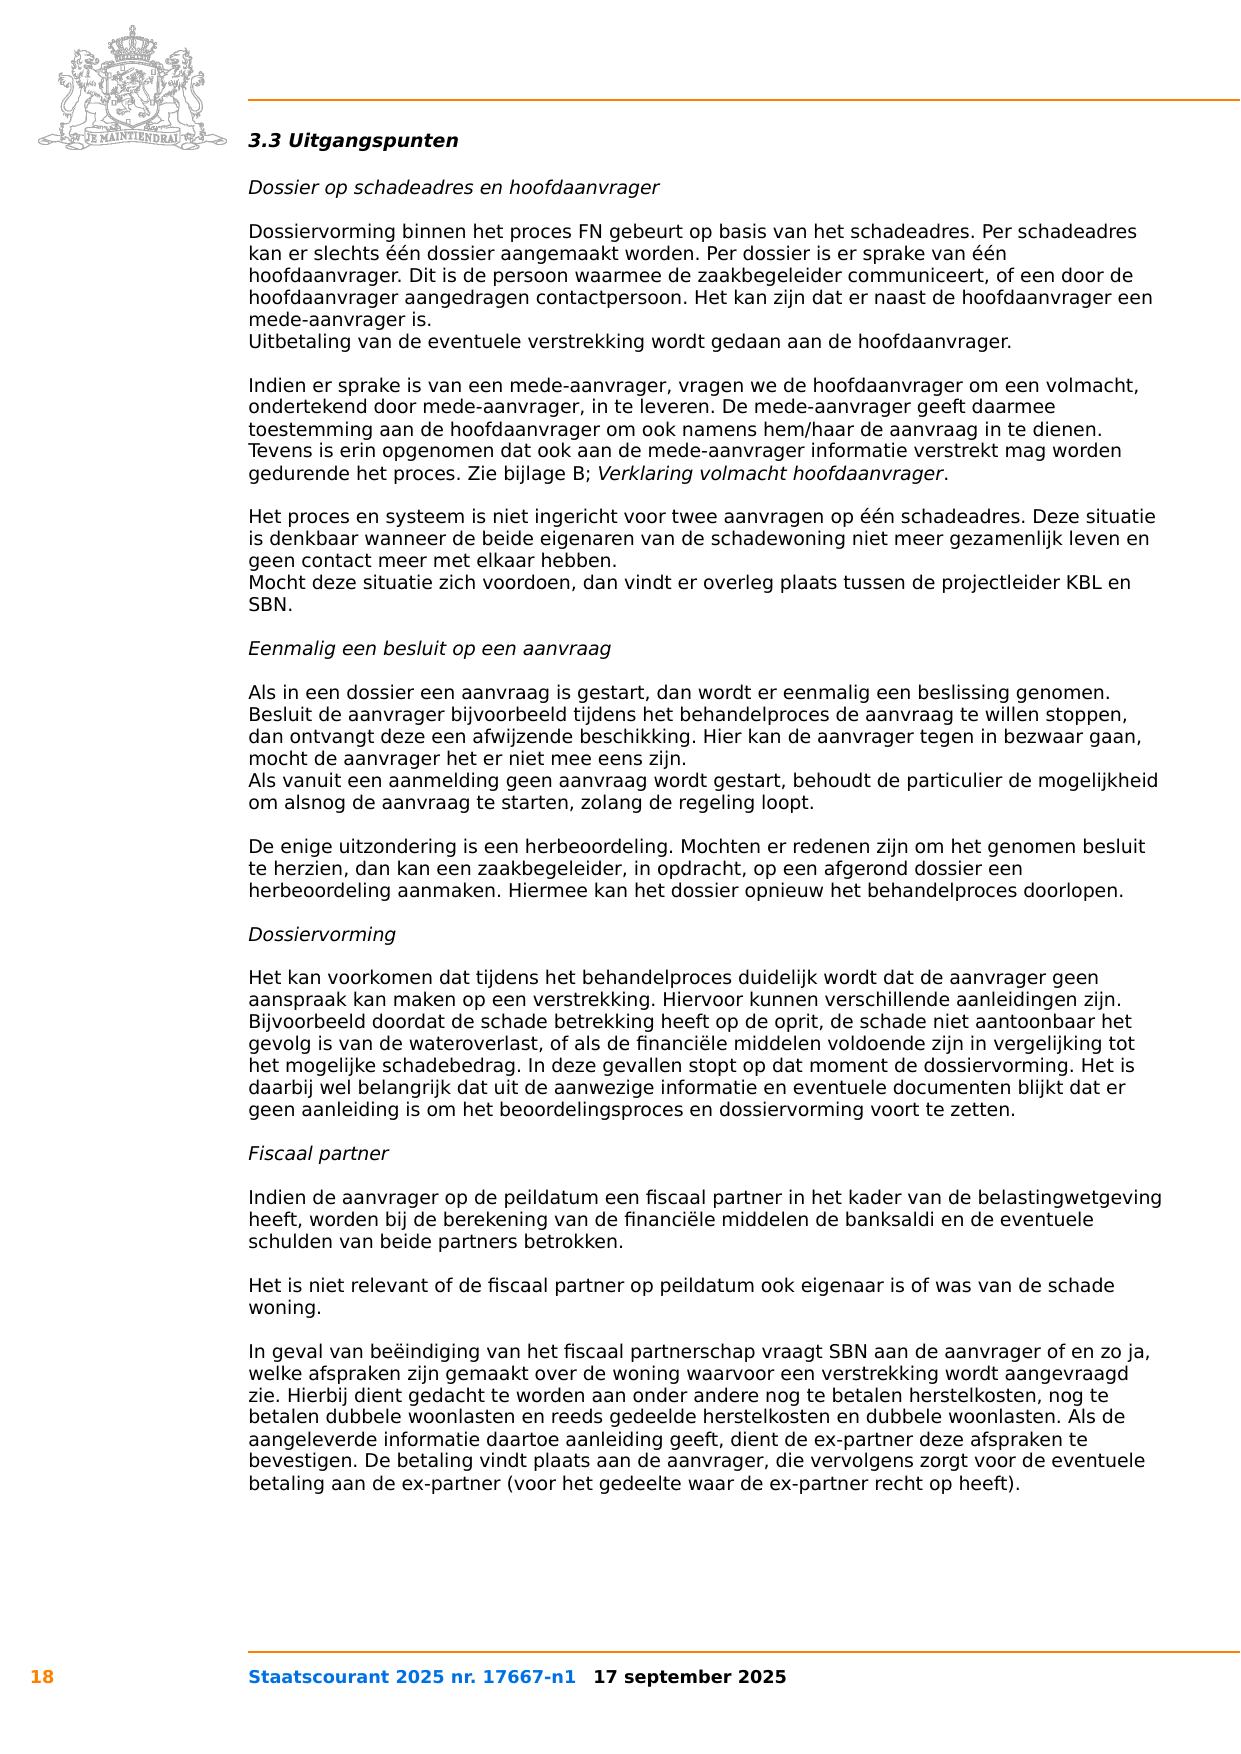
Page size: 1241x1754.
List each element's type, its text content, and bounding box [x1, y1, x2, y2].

subtitle Fiscaal partner [248, 1143, 1163, 1165]
text In geval van beëindiging van het fiscaal partnerschap vraagt SBN aan de aanvrager of en zo ja, welke afspraken zijn gemaakt over de woning waarvoor een verstrekking wordt aangevraagd zie. Hierbij dient gedacht te worden aan onder andere nog te betalen herstelkosten, nog te betalen dubbele woonlasten en reeds gedeelde herstelkosten en dubbele woonlasten. Als de aangeleverde informatie daartoe aanleiding geeft, dient de ex-partner deze afspraken te bevestigen. De betaling vindt plaats aan de aanvrager, die vervolgens zorgt voor de eventuele betaling aan de ex-partner (voor het gedeelte waar de ex-partner recht op heeft). [248, 1341, 1163, 1494]
text Als in een dossier een aanvraag is gestart, dan wordt er eenmalig een beslissing genomen. Besluit de aanvrager bijvoorbeeld tijdens het behandelproces de aanvraag te willen stoppen, dan ontvangt deze een afwijzende beschikking. Hier kan de aanvrager tegen in bezwaar gaan, mocht de aanvrager het er niet mee eens zijn. [248, 682, 1163, 770]
text De enige uitzondering is een herbeoordeling. Mochten er redenen zijn om het genomen besluit te herzien, dan kan een zaakbegeleider, in opdracht, op een afgerond dossier een herbeoordeling aanmaken. Hiermee kan het dossier opnieuw het behandelproces doorlopen. [248, 836, 1163, 902]
subtitle 3.3 Uitgangspunten [248, 130, 1163, 152]
text Het kan voorkomen dat tijdens het behandelproces duidelijk wordt dat de aanvrager geen aanspraak kan maken op een verstrekking. Hiervoor kunnen verschillende aanleidingen zijn. Bijvoorbeeld doordat de schade betrekking heeft op de oprit, de schade niet aantoonbaar het gevolg is van de wateroverlast, of als de financiële middelen voldoende zijn in vergelijking tot het mogelijke schadebedrag. In deze gevallen stopt op dat moment de dossiervorming. Het is daarbij wel belangrijk dat uit de aanwezige informatie en eventuele documenten blijkt dat er geen aanleiding is om het beoordelingsproces en dossiervorming voort te zetten. [248, 967, 1163, 1121]
subtitle Dossier op schadeadres en hoofdaanvrager [248, 177, 1163, 199]
subtitle Eenmalig een besluit op een aanvraag [248, 638, 1163, 660]
text Indien de aanvrager op de peildatum een fiscaal partner in het kader van de belastingwetgeving heeft, worden bij de berekening van de financiële middelen de banksaldi en de eventuele schulden van beide partners betrokken. [248, 1187, 1163, 1253]
text Indien er sprake is van een mede-aanvrager, vragen we de hoofdaanvrager om een volmacht, ondertekend door mede-aanvrager, in te leveren. De mede-aanvrager geeft daarmee toestemming aan de hoofdaanvrager om ook namens hem/haar de aanvraag in te dienen. Tevens is erin opgenomen dat ook aan de mede-aanvrager informatie verstrekt mag worden gedurende het proces. Zie bijlage B; Verklaring volmacht hoofdaanvrager. [248, 374, 1163, 484]
text Als vanuit een aanmelding geen aanvraag wordt gestart, behoudt de particulier de mogelijkheid om alsnog de aanvraag te starten, zolang de regeling loopt. [248, 770, 1163, 814]
text Dossiervorming binnen het proces FN gebeurt op basis van het schadeadres. Per schadeadres kan er slechts één dossier aangemaakt worden. Per dossier is er sprake van één hoofdaanvrager. Dit is de persoon waarmee de zaakbegeleider communiceert, of een door de hoofdaanvrager aangedragen contactpersoon. Het kan zijn dat er naast de hoofdaanvrager een mede-aanvrager is. [248, 221, 1163, 331]
text Het is niet relevant of de fiscaal partner op peildatum ook eigenaar is of was van de schade woning. [248, 1275, 1163, 1319]
text Het proces en systeem is niet ingericht voor twee aanvragen op één schadeadres. Deze situatie is denkbaar wanneer de beide eigenaren van de schadewoning niet meer gezamenlijk leven en geen contact meer met elkaar hebben. [248, 506, 1163, 572]
text Mocht deze situatie zich voordoen, dan vindt er overleg plaats tussen de projectleider KBL en SBN. [248, 572, 1163, 616]
text Uitbetaling van de eventuele verstrekking wordt gedaan aan de hoofdaanvrager. [248, 331, 1163, 353]
subtitle Dossiervorming [248, 923, 1163, 945]
picture [38, 25, 227, 150]
